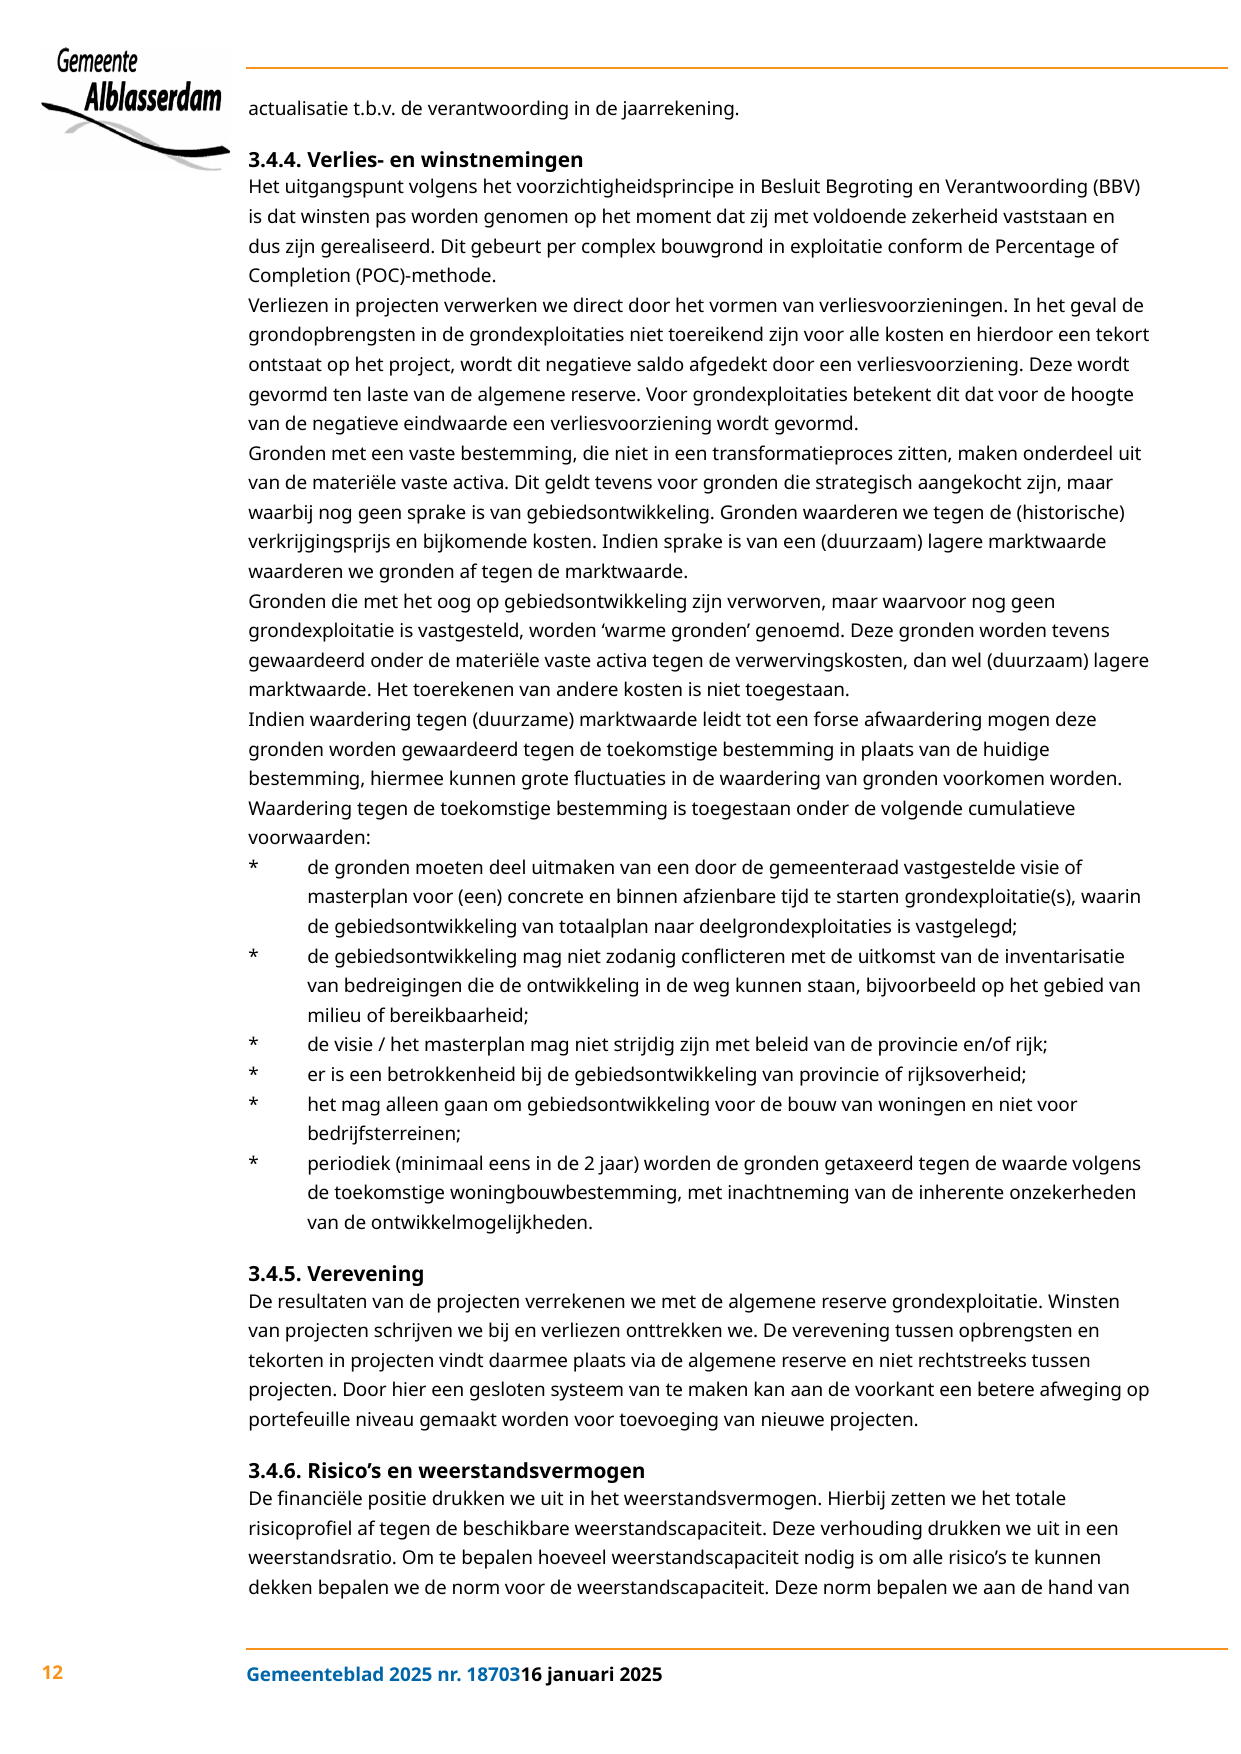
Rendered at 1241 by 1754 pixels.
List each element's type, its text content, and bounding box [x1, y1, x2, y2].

text 3.4.5. Verevening [248, 1259, 1152, 1288]
text Gronden met een vaste bestemming, die niet in een transformatieproces zitten, maken onderdeel uit van de materiële vaste activa. Dit geldt tevens voor gronden die strategisch aangekocht zijn, maar waarbij nog geen sprake is van gebiedsontwikkeling. Gronden waarderen we tegen de (historische) verkrijgingsprijs en bijkomende kosten. Indien sprake is van een (duurzaam) lagere marktwaarde waarderen we gronden af tegen de marktwaarde. [248, 440, 1152, 584]
text De financiële positie drukken we uit in het weerstandsvermogen. Hierbij zetten we het totale risicoprofiel af tegen de beschikbare weerstandscapaciteit. Deze verhouding drukken we uit in een weerstandsratio. Om te bepalen hoeveel weerstandscapaciteit nodig is om alle risico’s te kunnen dekken bepalen we de norm voor de weerstandscapaciteit. Deze norm bepalen we aan de hand van [248, 1485, 1152, 1599]
text 3.4.6. Risico’s en weerstandsvermogen [248, 1457, 1152, 1485]
text Indien waardering tegen (duurzame) marktwaarde leidt tot een forse afwaardering mogen deze gronden worden gewaardeerd tegen de toekomstige bestemming in plaats van de huidige bestemming, hiermee kunnen grote fluctuaties in de waardering van gronden voorkomen worden. Waardering tegen de toekomstige bestemming is toegestaan onder de volgende cumulatieve voorwaarden: [248, 706, 1152, 850]
list het mag alleen gaan om gebiedsontwikkeling voor de bouw van woningen en niet voor bedrijfsterreinen; [248, 1091, 1152, 1146]
list periodiek (minimaal eens in de 2 jaar) worden de gronden getaxeerd tegen de waarde volgens de toekomstige woningbouwbestemming, met inachtneming van de inherente onzekerheden van de ontwikkelmogelijkheden. [248, 1150, 1152, 1235]
text Gronden die met het oog op gebiedsontwikkeling zijn verworven, maar waarvoor nog geen grondexploitatie is vastgesteld, worden ‘warme gronden’ genoemd. Deze gronden worden tevens gewaardeerd onder de materiële vaste activa tegen de verwervingskosten, dan wel (duurzaam) lagere marktwaarde. Het toerekenen van andere kosten is niet toegestaan. [248, 588, 1152, 702]
list de gebiedsontwikkeling mag niet zodanig conflicteren met de uitkomst van de inventarisatie van bedreigingen die de ontwikkeling in de weg kunnen staan, bijvoorbeeld op het gebied van milieu of bereikbaarheid; [248, 943, 1152, 1028]
text Verliezen in projecten verwerken we direct door het vormen van verliesvoorzieningen. In het geval de grondopbrengsten in de grondexploitaties niet toereikend zijn voor alle kosten en hierdoor een tekort ontstaat op het project, wordt dit negatieve saldo afgedekt door een verliesvoorziening. Deze wordt gevormd ten laste van de algemene reserve. Voor grondexploitaties betekent dit dat voor de hoogte van de negatieve eindwaarde een verliesvoorziening wordt gevormd. [248, 292, 1152, 436]
list de visie / het masterplan mag niet strijdig zijn met beleid van de provincie en/of rijk; [248, 1032, 1152, 1057]
text actualisatie t.b.v. de verantwoording in de jaarrekening. [248, 95, 1152, 121]
text De resultaten van de projecten verrekenen we met de algemene reserve grondexploitatie. Winsten van projecten schrijven we bij en verliezen onttrekken we. De verevening tussen opbrengsten en tekorten in projecten vindt daarmee plaats via de algemene reserve en niet rechtstreeks tussen projecten. Door hier een gesloten systeem van te maken kan aan de voorkant een betere afweging op portefeuille niveau gemaakt worden voor toevoeging van nieuwe projecten. [248, 1288, 1152, 1432]
text 3.4.4. Verlies- en winstnemingen [248, 145, 1152, 174]
list er is een betrokkenheid bij de gebiedsontwikkeling van provincie of rijksoverheid; [248, 1061, 1152, 1087]
picture [41, 47, 231, 172]
text Het uitgangspunt volgens het voorzichtigheidsprincipe in Besluit Begroting en Verantwoording (BBV) is dat winsten pas worden genomen op het moment dat zij met voldoende zekerheid vaststaan en dus zijn gerealiseerd. Dit gebeurt per complex bouwgrond in exploitatie conform de Percentage of Completion (POC)-methode. [248, 174, 1152, 288]
list de gronden moeten deel uitmaken van een door de gemeenteraad vastgestelde visie of masterplan voor (een) concrete en binnen afzienbare tijd te starten grondexploitatie(s), waarin de gebiedsontwikkeling van totaalplan naar deelgrondexploitaties is vastgelegd; [248, 854, 1152, 939]
